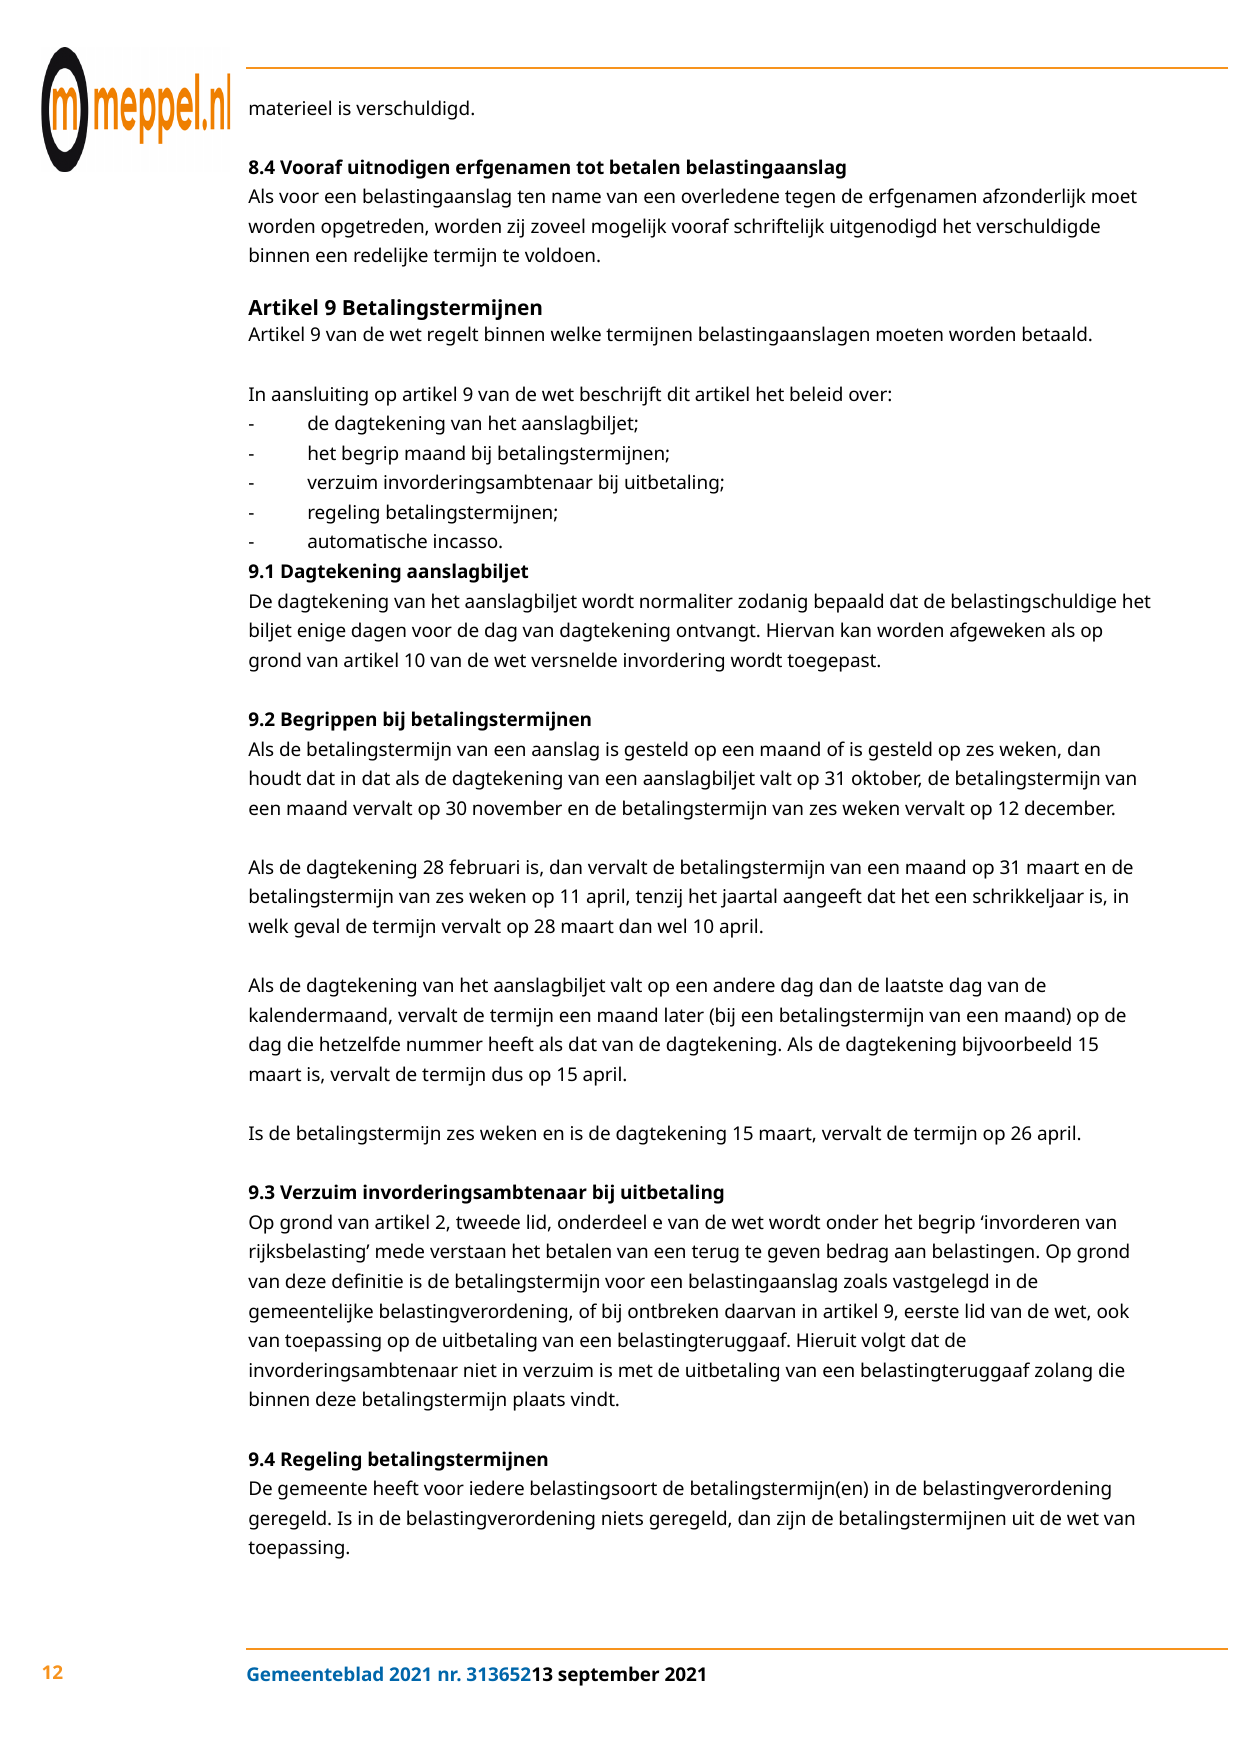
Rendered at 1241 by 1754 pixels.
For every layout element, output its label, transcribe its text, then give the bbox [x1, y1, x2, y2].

text 9.1 Dagtekening aanslagbiljet [248, 558, 1152, 584]
list het begrip maand bij betalingstermijnen; [248, 440, 1152, 466]
text Is de betalingstermijn zes weken en is de dagtekening 15 maart, vervalt de termijn op 26 april. [248, 1120, 1152, 1146]
text materieel is verschuldigd. [248, 95, 1152, 121]
text Artikel 9 van de wet regelt binnen welke termijnen belastingaanslagen moeten worden betaald. [248, 322, 1152, 347]
list regeling betalingstermijnen; [248, 499, 1152, 525]
text Artikel 9 Betalingstermijnen [248, 293, 1152, 322]
list de dagtekening van het aanslagbiljet; [248, 410, 1152, 436]
text Als de dagtekening van het aanslagbiljet valt op een andere dag dan de laatste dag van de kalendermaand, vervalt de termijn een maand later (bij een betalingstermijn van een maand) op de dag die hetzelfde nummer heeft als dat van de dagtekening. Als de dagtekening bijvoorbeeld 15 maart is, vervalt de termijn dus op 15 april. [248, 972, 1152, 1087]
text 9.4 Regeling betalingstermijnen [248, 1446, 1152, 1471]
text Als de betalingstermijn van een aanslag is gesteld op een maand of is gesteld op zes weken, dan houdt dat in dat als de dagtekening van een aanslagbiljet valt op 31 oktober, de betalingstermijn van een maand vervalt op 30 november en de betalingstermijn van zes weken vervalt op 12 december. [248, 736, 1152, 821]
text 8.4 Vooraf uitnodigen erfgenamen tot betalen belastingaanslag [248, 154, 1152, 180]
picture [41, 47, 231, 172]
text Op grond van artikel 2, tweede lid, onderdeel e van de wet wordt onder het begrip ‘invorderen van rijksbelasting’ mede verstaan het betalen van een terug te geven bedrag aan belastingen. Op grond van deze definitie is de betalingstermijn voor een belastingaanslag zoals vastgelegd in de gemeentelijke belastingverordening, of bij ontbreken daarvan in artikel 9, eerste lid van de wet, ook van toepassing op de uitbetaling van een belastingteruggaaf. Hieruit volgt dat de invorderingsambtenaar niet in verzuim is met de uitbetaling van een belastingteruggaaf zolang die binnen deze betalingstermijn plaats vindt. [248, 1209, 1152, 1412]
text Als voor een belastingaanslag ten name van een overledene tegen de erfgenamen afzonderlijk moet worden opgetreden, worden zij zoveel mogelijk vooraf schriftelijk uitgenodigd het verschuldigde binnen een redelijke termijn te voldoen. [248, 183, 1152, 268]
text Als de dagtekening 28 februari is, dan vervalt de betalingstermijn van een maand op 31 maart en de betalingstermijn van zes weken op 11 april, tenzij het jaartal aangeeft dat het een schrikkeljaar is, in welk geval de termijn vervalt op 28 maart dan wel 10 april. [248, 854, 1152, 939]
text 9.2 Begrippen bij betalingstermijnen [248, 706, 1152, 732]
list automatische incasso. [248, 529, 1152, 554]
text In aansluiting op artikel 9 van de wet beschrijft dit artikel het beleid over: [248, 381, 1152, 406]
text De dagtekening van het aanslagbiljet wordt normaliter zodanig bepaald dat de belastingschuldige het biljet enige dagen voor de dag van dagtekening ontvangt. Hiervan kan worden afgeweken als op grond van artikel 10 van de wet versnelde invordering wordt toegepast. [248, 588, 1152, 673]
text 9.3 Verzuim invorderingsambtenaar bij uitbetaling [248, 1179, 1152, 1205]
text De gemeente heeft voor iedere belastingsoort de betalingstermijn(en) in de belastingverordening geregeld. Is in de belastingverordening niets geregeld, dan zijn de betalingstermijnen uit de wet van toepassing. [248, 1475, 1152, 1560]
list verzuim invorderingsambtenaar bij uitbetaling; [248, 469, 1152, 495]
